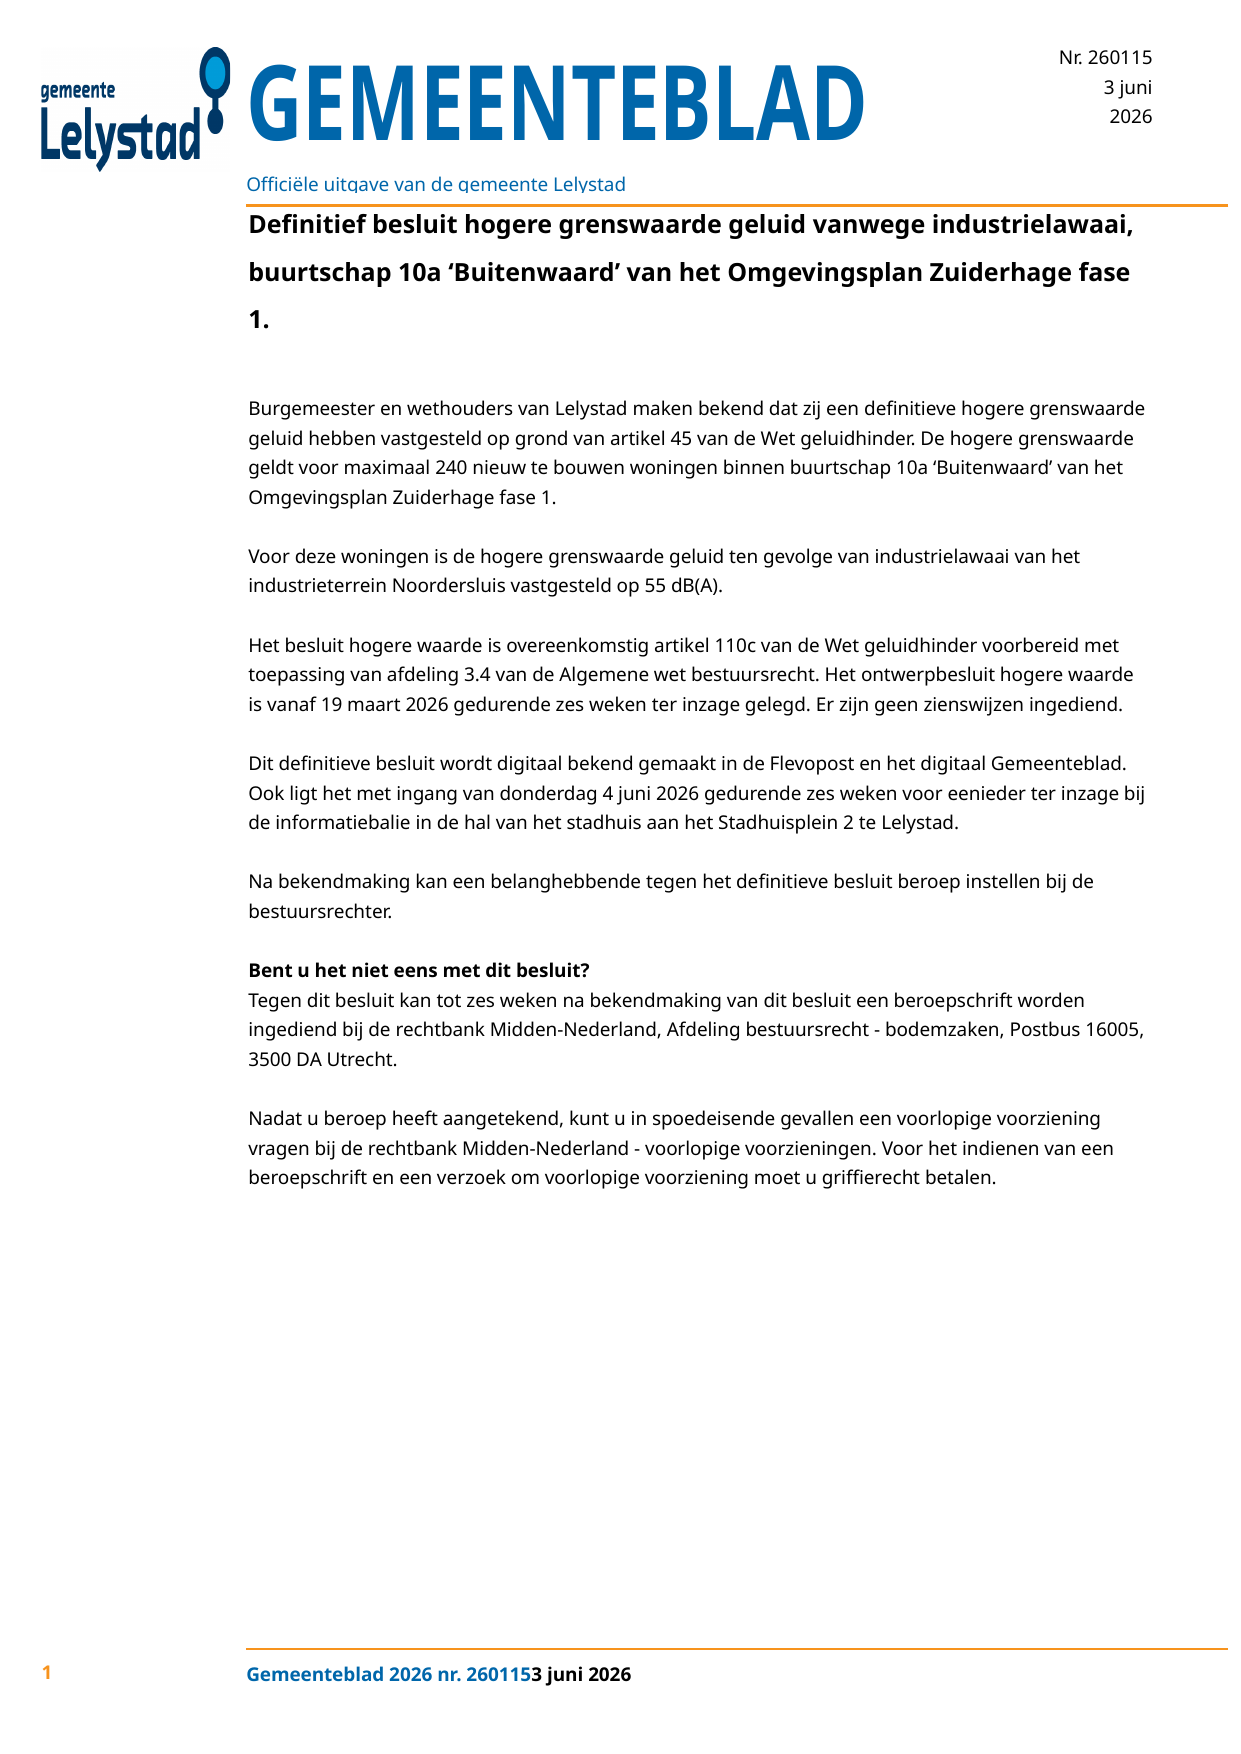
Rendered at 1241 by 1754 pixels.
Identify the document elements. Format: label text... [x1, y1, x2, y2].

text Dit definitieve besluit wordt digitaal bekend gemaakt in de Flevopost en het digitaal Gemeenteblad. Ook ligt het met ingang van donderdag 4 juni 2026 gedurende zes weken voor eenieder ter inzage bij de informatiebalie in de hal van het stadhuis aan het Stadhuisplein 2 te Lelystad. [248, 750, 1152, 835]
text is vanaf 19 maart 2026 gedurende zes weken ter inzage gelegd. Er zijn geen zienswijzen ingediend. [248, 691, 1152, 717]
text Nadat u beroep heeft aangetekend, kunt u in spoedeisende gevallen een voorlopige voorziening vragen bij de rechtbank Midden-Nederland - voorlopige voorzieningen. Voor het indienen van een beroepschrift en een verzoek om voorlopige voorziening moet u griffierecht betalen. [248, 1105, 1152, 1190]
text Burgemeester en wethouders van Lelystad maken bekend dat zij een definitieve hogere grenswaarde geluid hebben vastgesteld op grond van artikel 45 van de Wet geluidhinder. De hogere grenswaarde geldt voor maximaal 240 nieuw te bouwen woningen binnen buurtschap 10a ‘Buitenwaard’ van het Omgevingsplan Zuiderhage fase 1. [248, 395, 1152, 509]
text Tegen dit besluit kan tot zes weken na bekendmaking van dit besluit een beroepschrift worden ingediend bij de rechtbank Midden-Nederland, Afdeling bestuursrecht - bodemzaken, Postbus 16005, 3500 DA Utrecht. [248, 987, 1152, 1072]
text Voor deze woningen is de hogere grenswaarde geluid ten gevolge van industrielawaai van het industrieterrein Noordersluis vastgesteld op 55 dB(A). [248, 543, 1152, 598]
text Definitief besluit hogere grenswaarde geluid vanwege industrielawaai, buurtschap 10a ‘Buitenwaard’ van het Omgevingsplan Zuiderhage fase 1. [248, 207, 1152, 336]
text Het besluit hogere waarde is overeenkomstig artikel 110c van de Wet geluidhinder voorbereid met toepassing van afdeling 3.4 van de Algemene wet bestuursrecht. Het ontwerpbesluit hogere waarde [248, 632, 1152, 687]
text Na bekendmaking kan een belanghebbende tegen het definitieve besluit beroep instellen bij de bestuursrechter. [248, 868, 1152, 924]
picture [41, 47, 231, 172]
text Bent u het niet eens met dit besluit? [248, 957, 1152, 983]
